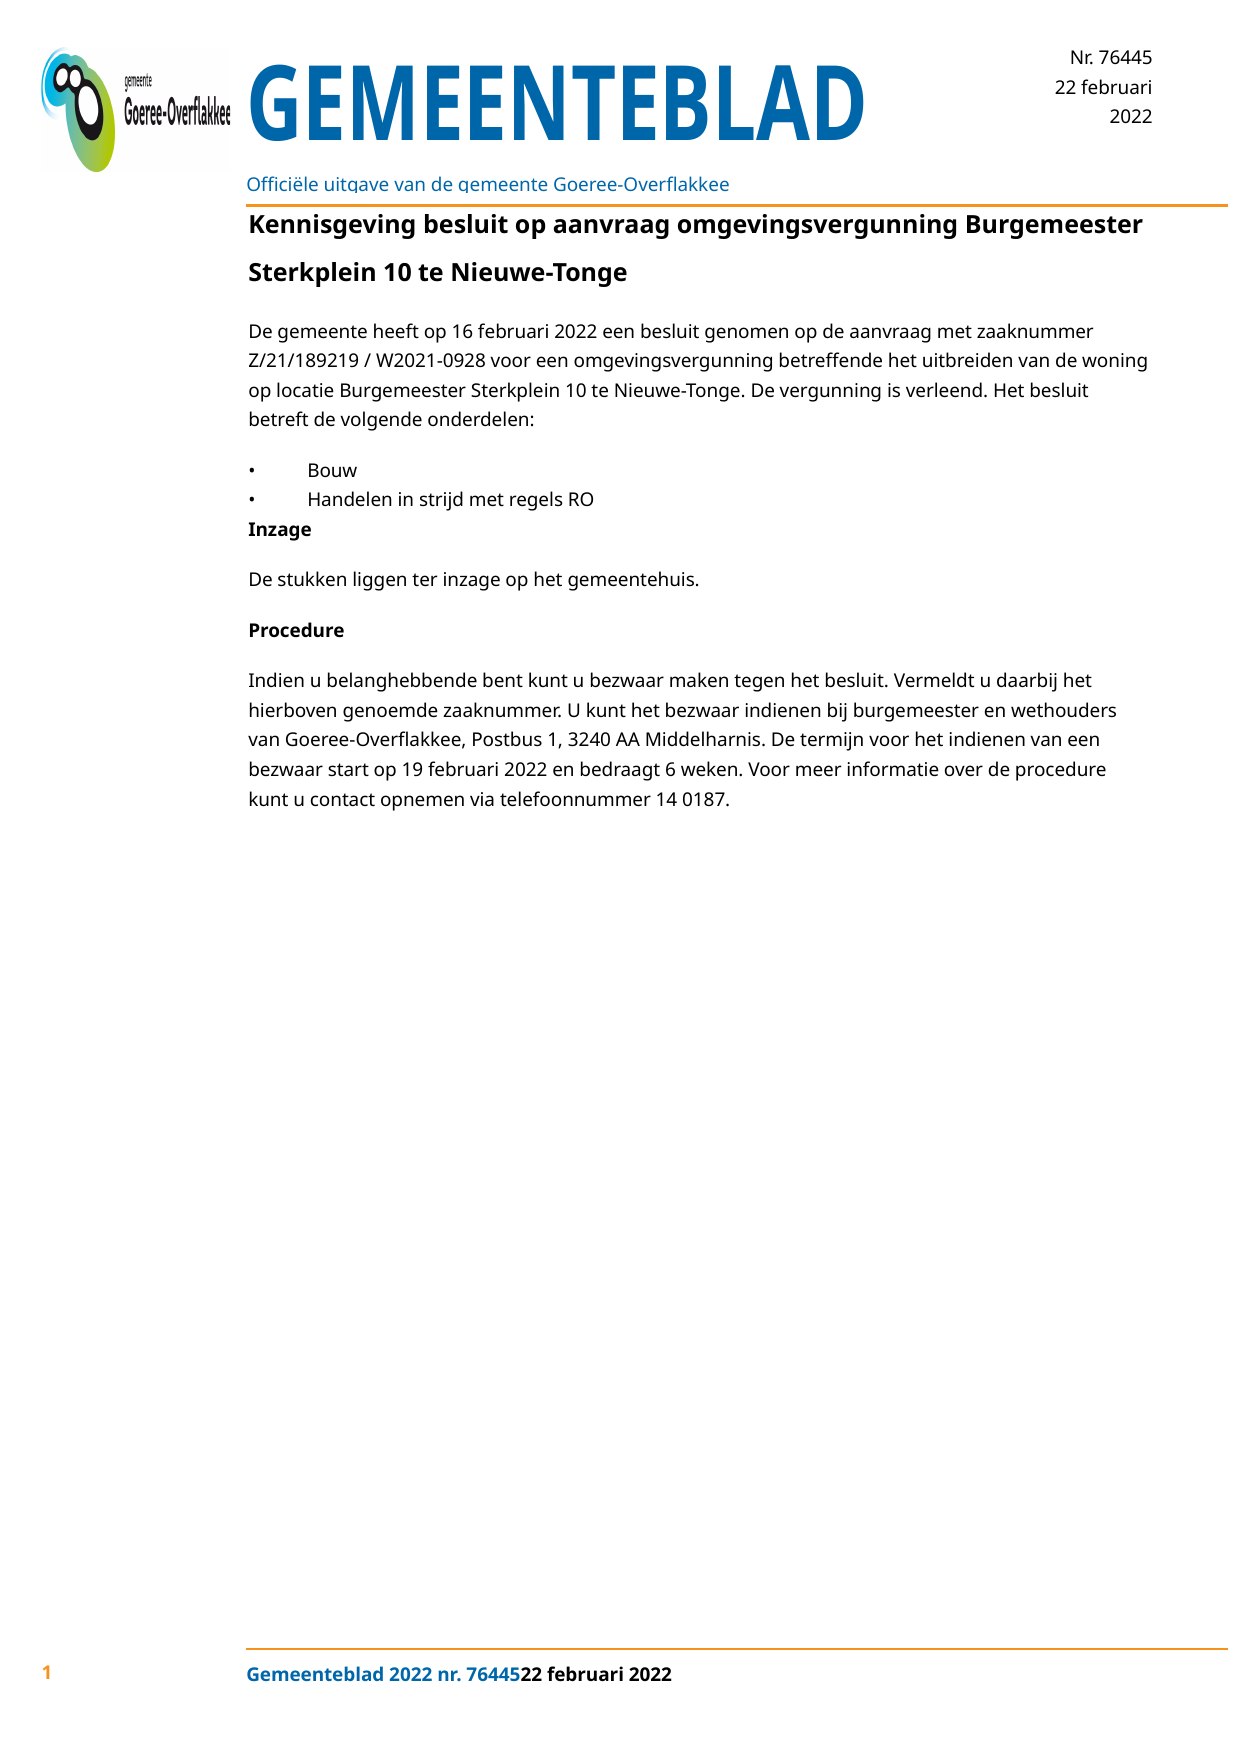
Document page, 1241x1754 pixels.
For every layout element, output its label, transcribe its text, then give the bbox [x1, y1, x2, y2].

text Inzage [248, 516, 1152, 542]
text De stukken liggen ter inzage op het gemeentehuis. [248, 567, 1152, 592]
list Handelen in strijd met regels RO [248, 487, 1152, 512]
text De gemeente heeft op 16 februari 2022 een besluit genomen op de aanvraag met zaaknummer Z/21/189219 / W2021-0928 voor een omgevingsvergunning betreffende het uitbreiden van de woning op locatie Burgemeester Sterkplein 10 te Nieuwe-Tonge. De vergunning is verleend. Het besluit betreft de volgende onderdelen: [248, 318, 1152, 432]
picture [41, 47, 231, 172]
text Kennisgeving besluit op aanvraag omgevingsvergunning Burgemeester Sterkplein 10 te Nieuwe-Tonge [248, 207, 1152, 288]
text Procedure [248, 617, 1152, 643]
text Indien u belanghebbende bent kunt u bezwaar maken tegen het besluit. Vermeldt u daarbij het hierboven genoemde zaaknummer. U kunt het bezwaar indienen bij burgemeester en wethouders van Goeree-Overflakkee, Postbus 1, 3240 AA Middelharnis. De termijn voor het indienen van een bezwaar start op 19 februari 2022 en bedraagt 6 weken. Voor meer informatie over de procedure kunt u contact opnemen via telefoonnummer 14 0187. [248, 667, 1152, 812]
list Bouw [248, 457, 1152, 483]
